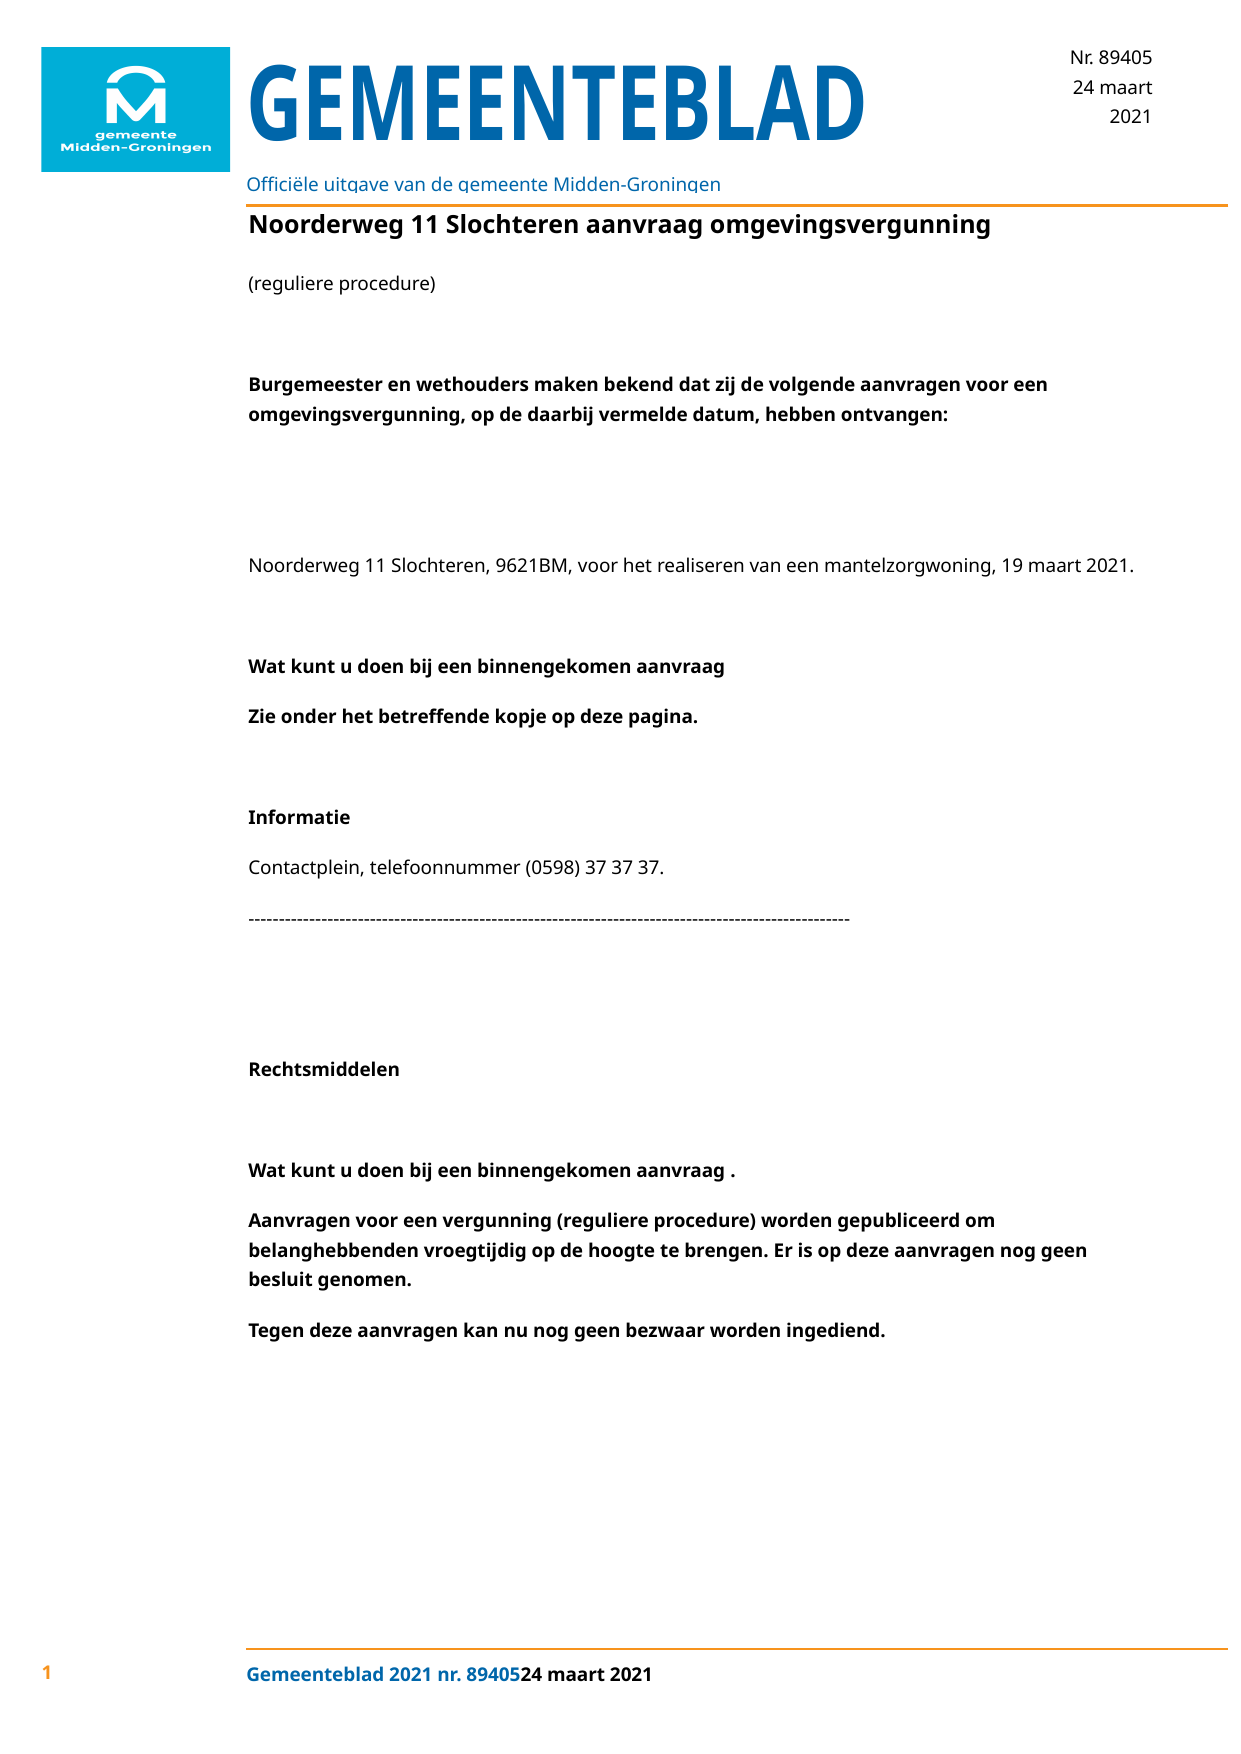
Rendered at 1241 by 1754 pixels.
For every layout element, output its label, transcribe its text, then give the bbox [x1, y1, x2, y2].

text Contactplein, telefoonnummer (0598) 37 37 37. [248, 854, 1152, 880]
text Wat kunt u doen bij een binnengekomen aanvraag [248, 653, 1152, 678]
text Aanvragen voor een vergunning (reguliere procedure) worden gepubliceerd om belanghebbenden vroegtijdig op de hoogte te brengen. Er is op deze aanvragen nog geen besluit genomen. [248, 1207, 1152, 1292]
picture [184, 146, 190, 153]
text --------------------------------------------------------------------------------------------------- [248, 905, 1152, 931]
text Rechtsmiddelen [248, 1056, 1152, 1082]
text Noorderweg 11 Slochteren aanvraag omgevingsvergunning [248, 207, 1152, 241]
text Noorderweg 11 Slochteren, 9621BM, voor het realiseren van een mantelzorgwoning, 19 maart 2021. [248, 552, 1152, 578]
text Informatie [248, 804, 1152, 830]
text Zie onder het betreffende kopje op deze pagina. [248, 703, 1152, 729]
text Burgemeester en wethouders maken bekend dat zij de volgende aanvragen voor een omgevingsvergunning, op de daarbij vermelde datum, hebben ontvangen: [248, 371, 1152, 426]
text Tegen deze aanvragen kan nu nog geen bezwaar worden ingediend. [248, 1317, 1152, 1343]
text (reguliere procedure) [248, 270, 1152, 296]
picture [107, 89, 165, 122]
text Wat kunt u doen bij een binnengekomen aanvraag . [248, 1157, 1152, 1183]
picture [108, 66, 164, 82]
